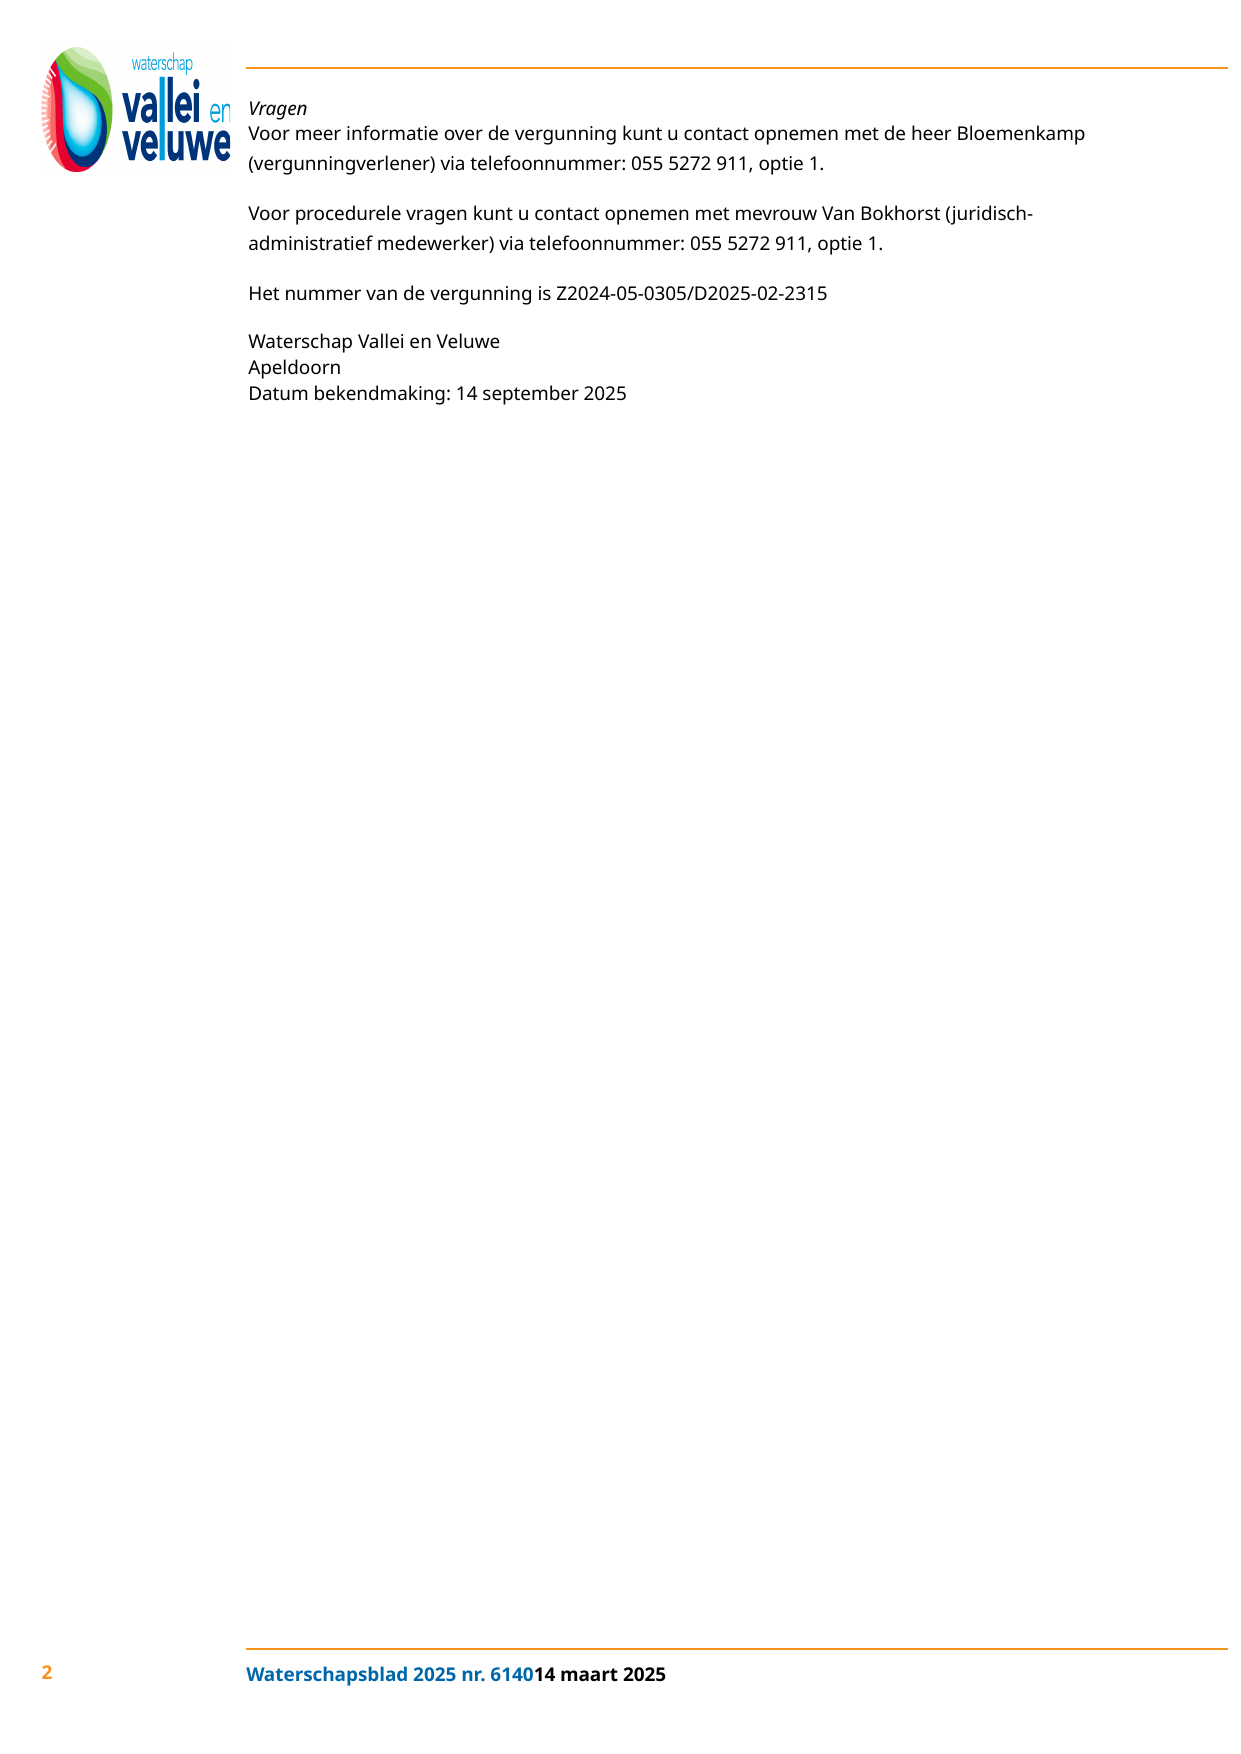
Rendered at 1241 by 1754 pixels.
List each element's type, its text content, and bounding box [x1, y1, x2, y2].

text Datum bekendmaking: 14 september 2025 [248, 380, 1152, 406]
text Voor meer informatie over de vergunning kunt u contact opnemen met de heer Bloemenkamp (vergunningverlener) via telefoonnummer: 055 5272 911, optie 1. [248, 121, 1152, 176]
text Waterschap Vallei en Veluwe [248, 328, 1152, 354]
text Vragen [248, 95, 1152, 121]
text Apeldoorn [248, 354, 1152, 380]
text Voor procedurele vragen kunt u contact opnemen met mevrouw Van Bokhorst (juridisch-administratief medewerker) via telefoonnummer: 055 5272 911, optie 1. [248, 201, 1152, 256]
text Het nummer van de vergunning is Z2024-05-0305/D2025-02-2315 [248, 281, 1152, 306]
picture [41, 47, 231, 172]
